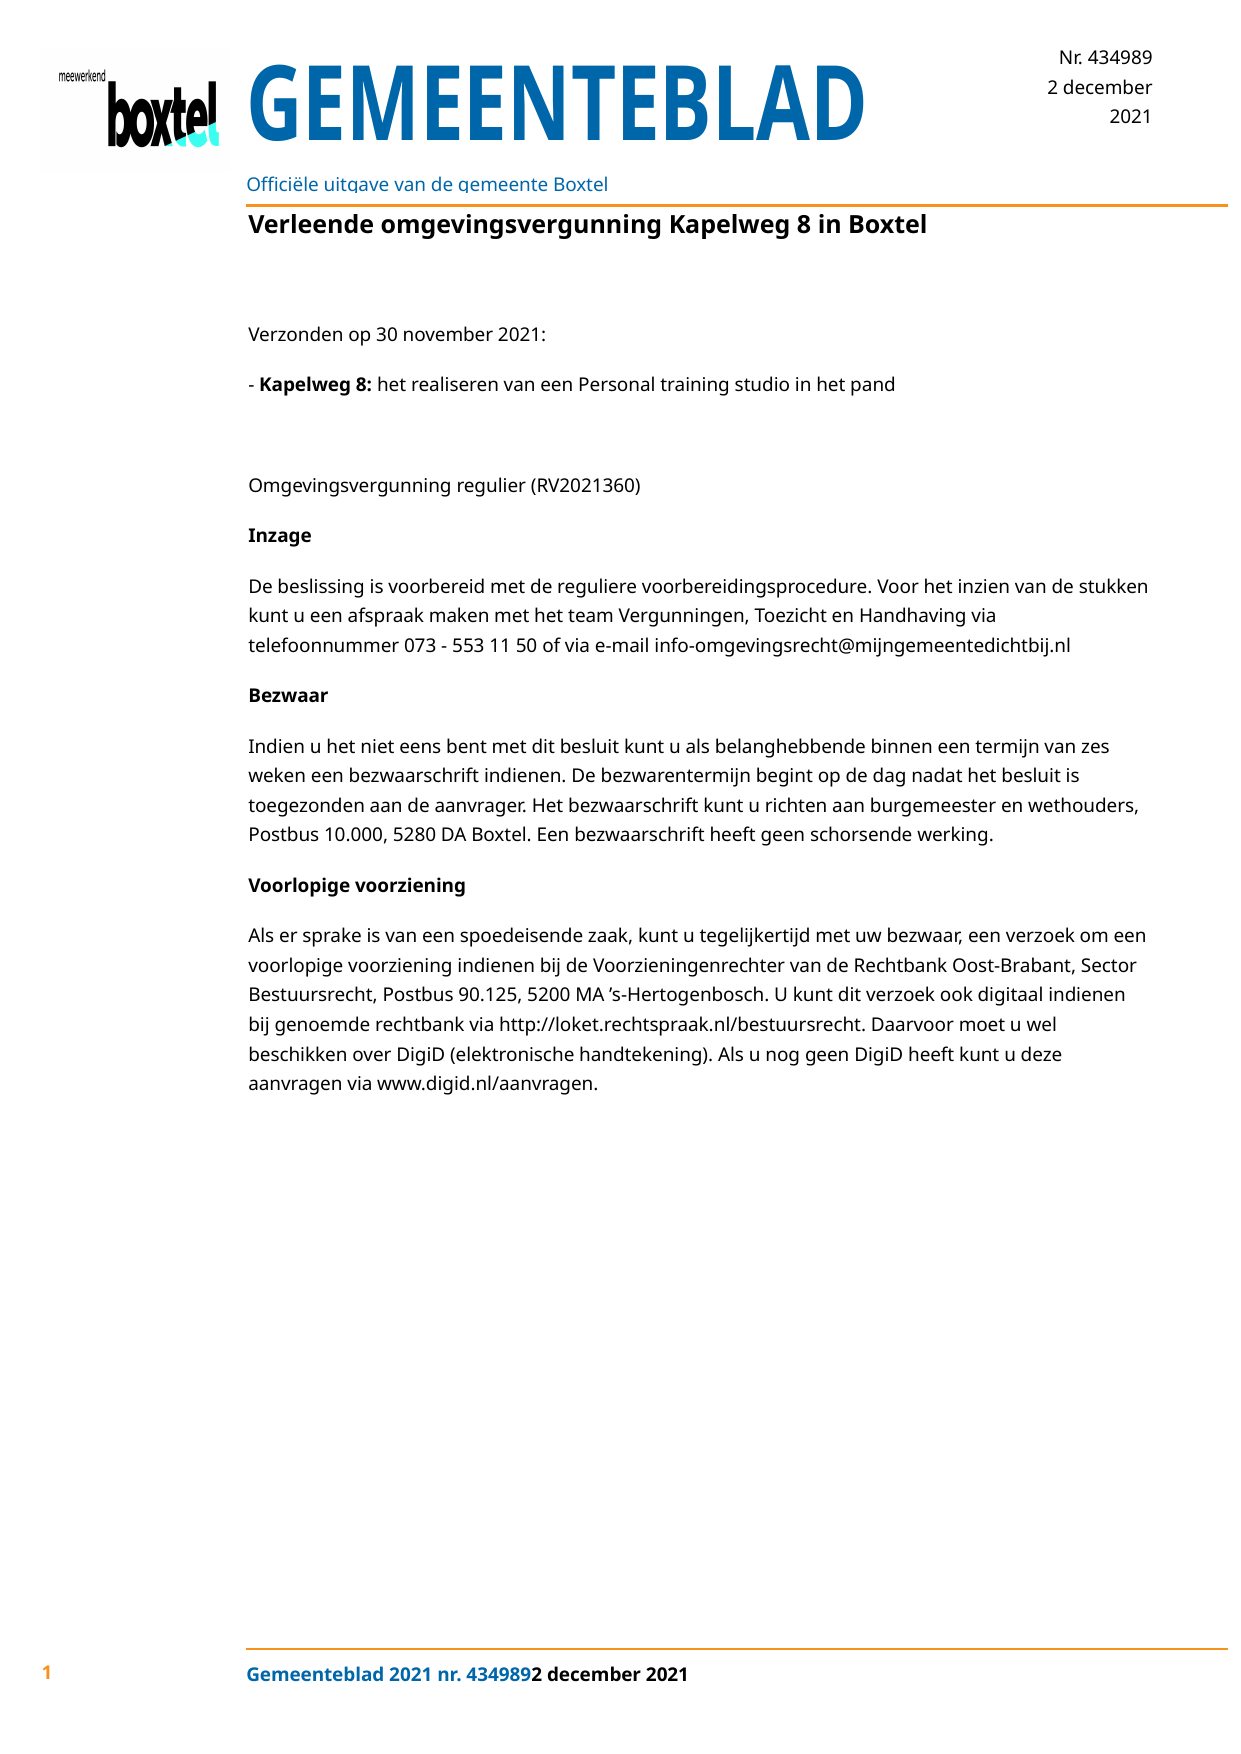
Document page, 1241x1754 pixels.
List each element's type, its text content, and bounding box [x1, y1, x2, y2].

text Voorlopige voorziening [248, 872, 1152, 898]
text Inzage [248, 522, 1152, 548]
text De beslissing is voorbereid met de reguliere voorbereidingsprocedure. Voor het inzien van de stukken kunt u een afspraak maken met het team Vergunningen, Toezicht en Handhaving via telefoonnummer 073 - 553 11 50 of via e-mail info-omgevingsrecht@mijngemeentedichtbij.nl [248, 573, 1152, 658]
text Omgevingsvergunning regulier (RV2021360) [248, 472, 1152, 498]
picture [41, 47, 231, 172]
text Bezwaar [248, 682, 1152, 708]
text Verzonden op 30 november 2021: [248, 321, 1152, 346]
text Indien u het niet eens bent met dit besluit kunt u als belanghebbende binnen een termijn van zes weken een bezwaarschrift indienen. De bezwarentermijn begint op de dag nadat het besluit is toegezonden aan de aanvrager. Het bezwaarschrift kunt u richten aan burgemeester en wethouders, Postbus 10.000, 5280 DA Boxtel. Een bezwaarschrift heeft geen schorsende werking. [248, 733, 1152, 847]
text Verleende omgevingsvergunning Kapelweg 8 in Boxtel [248, 207, 1152, 241]
text Als er sprake is van een spoedeisende zaak, kunt u tegelijkertijd met uw bezwaar, een verzoek om een voorlopige voorziening indienen bij de Voorzieningenrechter van de Rechtbank Oost-Brabant, Sector Bestuursrecht, Postbus 90.125, 5200 MA ’s-Hertogenbosch. U kunt dit verzoek ook digitaal indienen bij genoemde rechtbank via http://loket.rechtspraak.nl/bestuursrecht. Daarvoor moet u wel beschikken over DigiD (elektronische handtekening). Als u nog geen DigiD heeft kunt u deze aanvragen via www.digid.nl/aanvragen. [248, 922, 1152, 1096]
text - Kapelweg 8: het realiseren van een Personal training studio in het pand [248, 371, 1152, 397]
